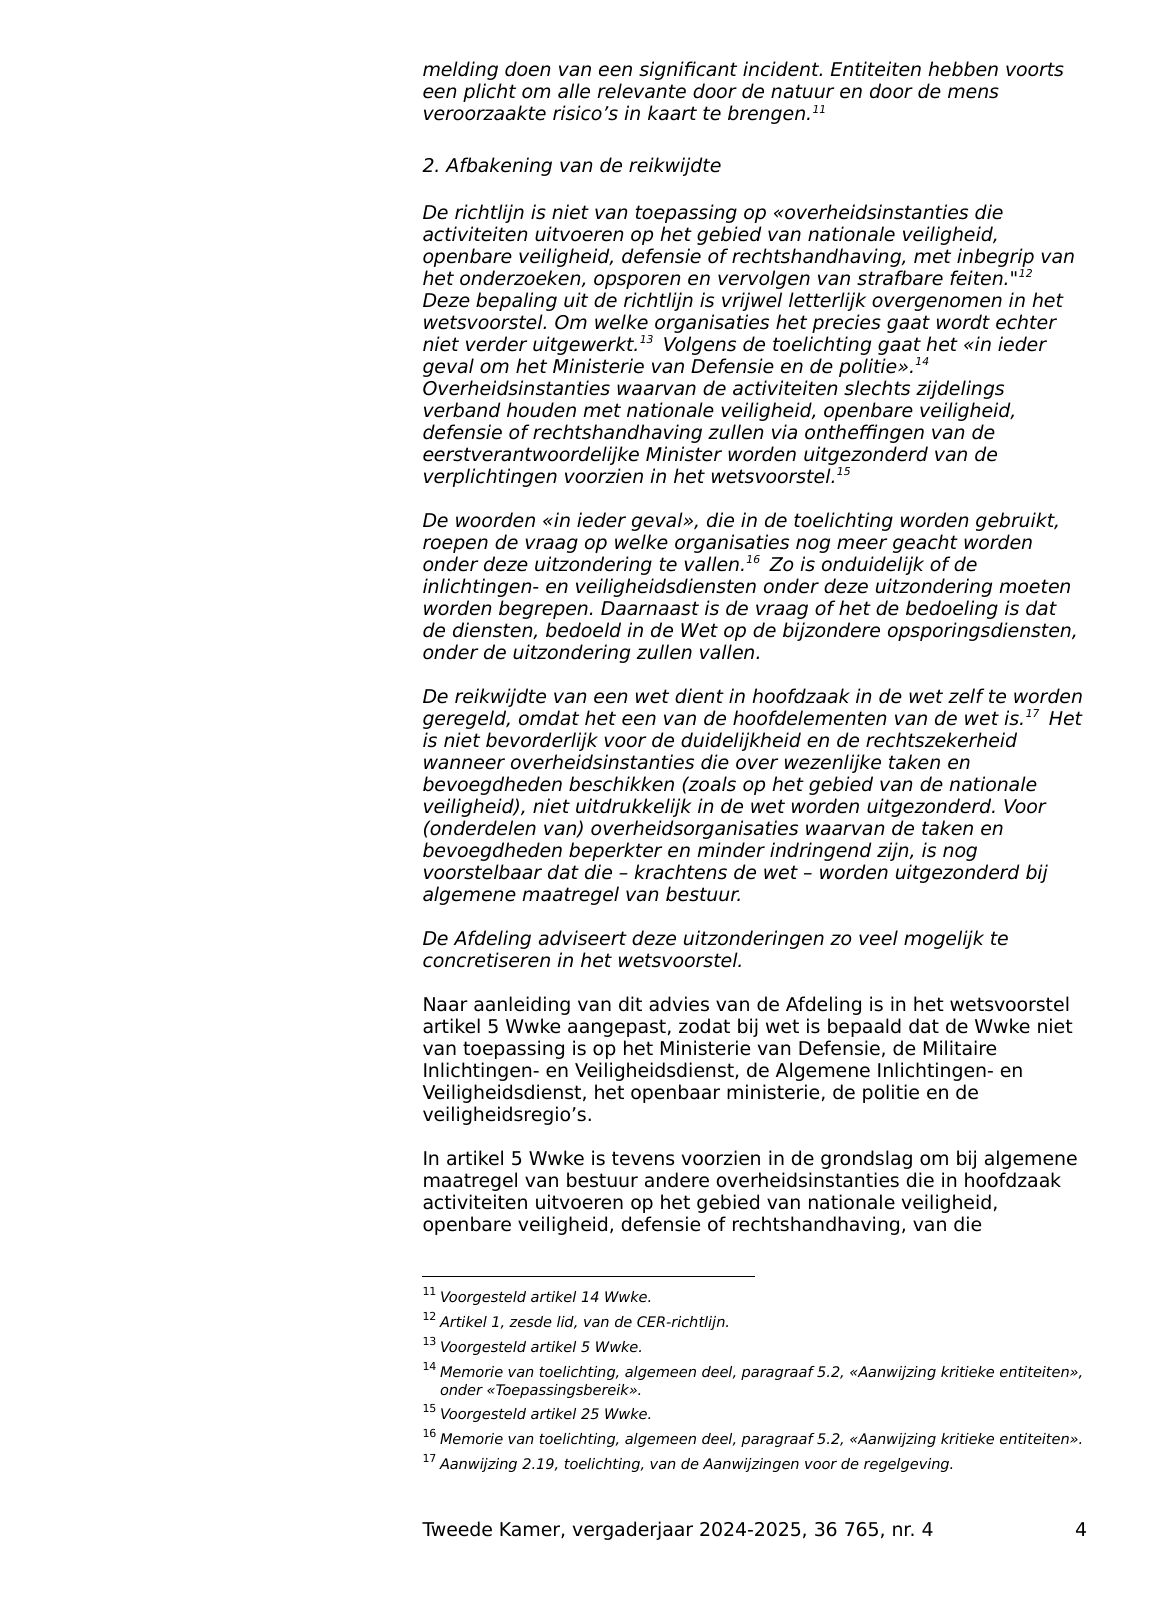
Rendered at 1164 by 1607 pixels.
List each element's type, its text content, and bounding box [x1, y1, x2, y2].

text De woorden «in ieder geval», die in de toelichting worden gebruikt, roepen de vraag op welke organisaties nog meer geacht worden onder deze uitzondering te vallen. Zo is onduidelijk of de inlichtingen- en veiligheidsdiensten onder deze uitzondering moeten worden begrepen. Daarnaast is de vraag of het de bedoeling is dat de diensten, bedoeld in de Wet op de bijzondere opsporingsdiensten, onder de uitzondering zullen vallen. [422, 510, 1087, 664]
text Aanwijzing 2.19, toelichting, van de Aanwijzingen voor de regelgeving. [422, 1452, 1087, 1474]
text De richtlijn is niet van toepassing op «overheidsinstanties die activiteiten uitvoeren op het gebied van nationale veiligheid, openbare veiligheid, defensie of rechtshandhaving, met inbegrip van het onderzoeken, opsporen en vervolgen van strafbare feiten." Deze bepaling uit de richtlijn is vrijwel letterlijk overgenomen in het wetsvoorstel. Om welke organisaties het precies gaat wordt echter niet verder uitgewerkt. Volgens de toelichting gaat het «in ieder geval om het Ministerie van Defensie en de politie». Overheidsinstanties waarvan de activiteiten slechts zijdelings verband houden met nationale veiligheid, openbare veiligheid, defensie of rechtshandhaving zullen via ontheffingen van de eerstverantwoordelijke Minister worden uitgezonderd van de verplichtingen voorzien in het wetsvoorstel. [422, 202, 1087, 488]
text Artikel 1, zesde lid, van de CER-richtlijn. [422, 1310, 1087, 1332]
text In artikel 5 Wwke is tevens voorzien in de grondslag om bij algemene maatregel van bestuur andere overheidsinstanties die in hoofdzaak activiteiten uitvoeren op het gebied van nationale veiligheid, openbare veiligheid, defensie of rechtshandhaving, van die [422, 1148, 1087, 1236]
text Voorgesteld artikel 14 Wwke. [422, 1285, 1087, 1307]
text De Afdeling adviseert deze uitzonderingen zo veel mogelijk te concretiseren in het wetsvoorstel. [422, 928, 1087, 972]
text melding doen van een significant incident. Entiteiten hebben voorts een plicht om alle relevante door de natuur en door de mens veroorzaakte risico’s in kaart te brengen. [422, 59, 1087, 125]
text Memorie van toelichting, algemeen deel, paragraaf 5.2, «Aanwijzing kritieke entiteiten», onder «Toepassingsbereik». [422, 1360, 1087, 1399]
text De reikwijdte van een wet dient in hoofdzaak in de wet zelf te worden geregeld, omdat het een van de hoofdelementen van de wet is. Het is niet bevorderlijk voor de duidelijkheid en de rechtszekerheid wanneer overheidsinstanties die over wezenlijke taken en bevoegdheden beschikken (zoals op het gebied van de nationale veiligheid), niet uitdrukkelijk in de wet worden uitgezonderd. Voor (onderdelen van) overheidsorganisaties waarvan de taken en bevoegdheden beperkter en minder indringend zijn, is nog voorstelbaar dat die – krachtens de wet – worden uitgezonderd bij algemene maatregel van bestuur. [422, 686, 1087, 906]
text Naar aanleiding van dit advies van de Afdeling is in het wetsvoorstel artikel 5 Wwke aangepast, zodat bij wet is bepaald dat de Wwke niet van toepassing is op het Ministerie van Defensie, de Militaire Inlichtingen- en Veiligheidsdienst, de Algemene Inlichtingen- en Veiligheidsdienst, het openbaar ministerie, de politie en de veiligheidsregio’s. [422, 994, 1087, 1126]
text Voorgesteld artikel 25 Wwke. [422, 1402, 1087, 1424]
text Voorgesteld artikel 5 Wwke. [422, 1335, 1087, 1357]
subtitle 2. Afbakening van de reikwijdte [422, 155, 1087, 177]
text Memorie van toelichting, algemeen deel, paragraaf 5.2, «Aanwijzing kritieke entiteiten». [422, 1427, 1087, 1449]
